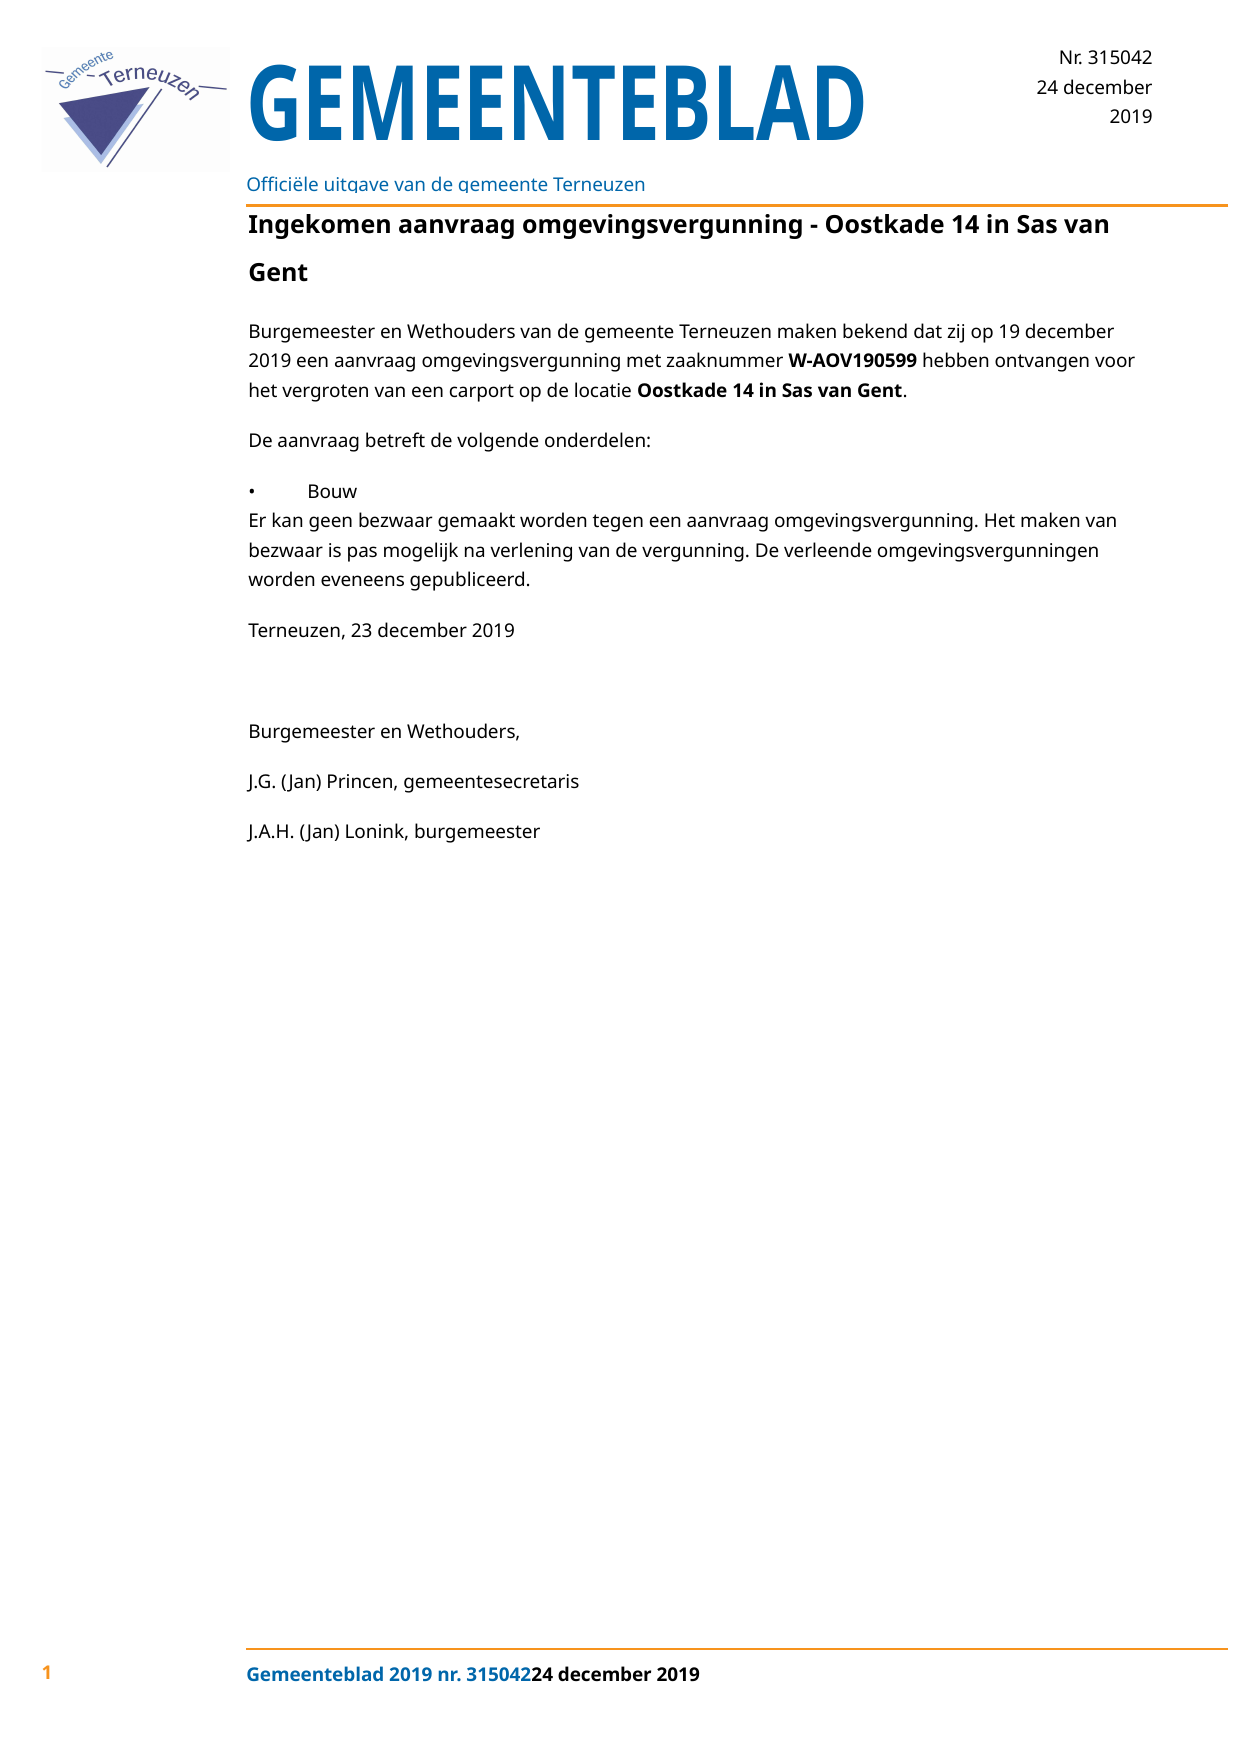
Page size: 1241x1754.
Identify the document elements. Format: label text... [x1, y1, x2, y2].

text J.A.H. (Jan) Lonink, burgemeester [248, 819, 1152, 844]
picture [41, 47, 231, 172]
text J.G. (Jan) Princen, gemeentesecretaris [248, 768, 1152, 794]
text Burgemeester en Wethouders, [248, 718, 1152, 744]
text De aanvraag betreft de volgende onderdelen: [248, 427, 1152, 453]
text Terneuzen, 23 december 2019 [248, 617, 1152, 643]
text Burgemeester en Wethouders van de gemeente Terneuzen maken bekend dat zij op 19 december 2019 een aanvraag omgevingsvergunning met zaaknummer W-AOV190599 hebben ontvangen voor het vergroten van een carport op de locatie Oostkade 14 in Sas van Gent. [248, 318, 1152, 403]
text Er kan geen bezwaar gemaakt worden tegen een aanvraag omgevingsvergunning. Het maken van bezwaar is pas mogelijk na verlening van de vergunning. De verleende omgevingsvergunningen worden eveneens gepubliceerd. [248, 507, 1152, 592]
text Ingekomen aanvraag omgevingsvergunning - Oostkade 14 in Sas van Gent [248, 207, 1152, 288]
list Bouw [248, 478, 1152, 504]
